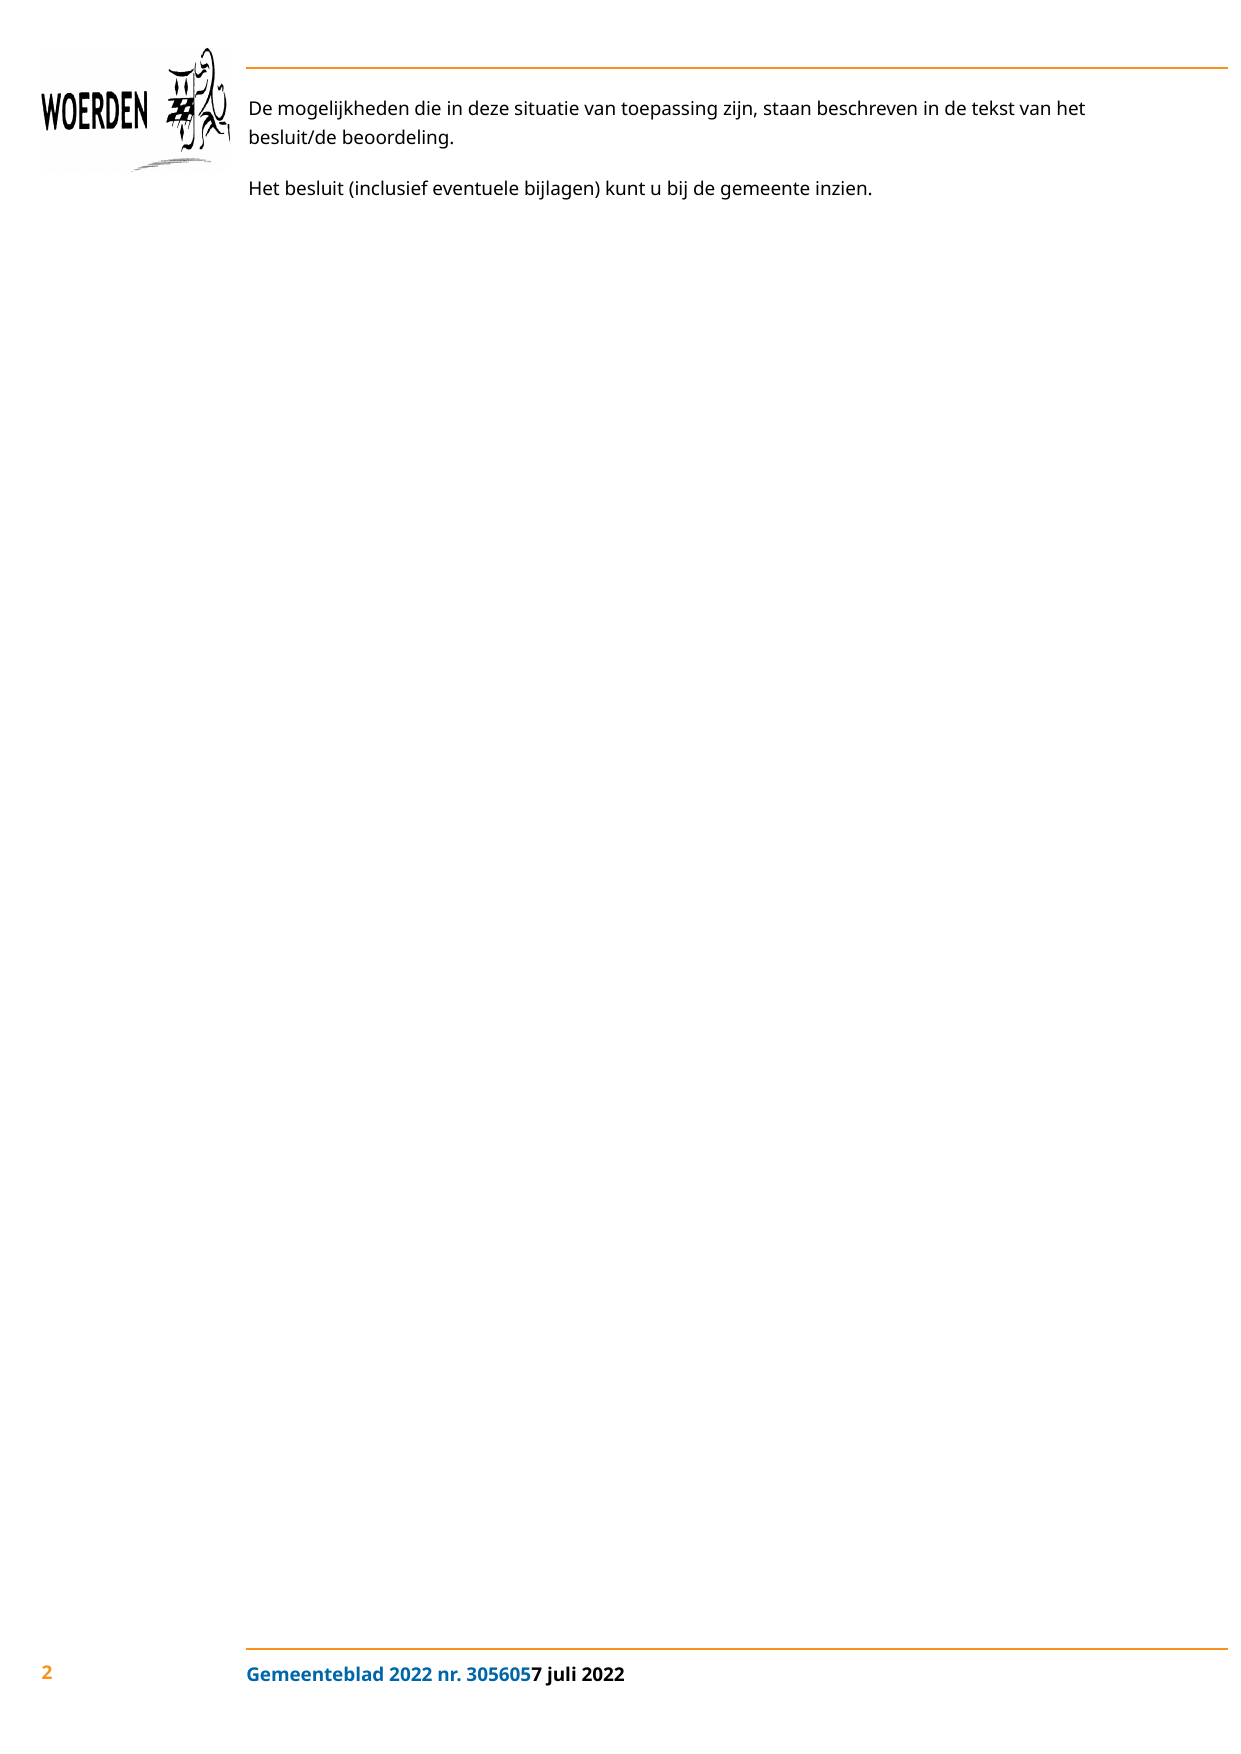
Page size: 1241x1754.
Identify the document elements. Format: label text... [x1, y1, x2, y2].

picture [41, 47, 231, 172]
text Het besluit (inclusief eventuele bijlagen) kunt u bij de gemeente inzien. [248, 175, 1152, 201]
text De mogelijkheden die in deze situatie van toepassing zijn, staan beschreven in de tekst van het besluit/de beoordeling. [248, 95, 1152, 150]
